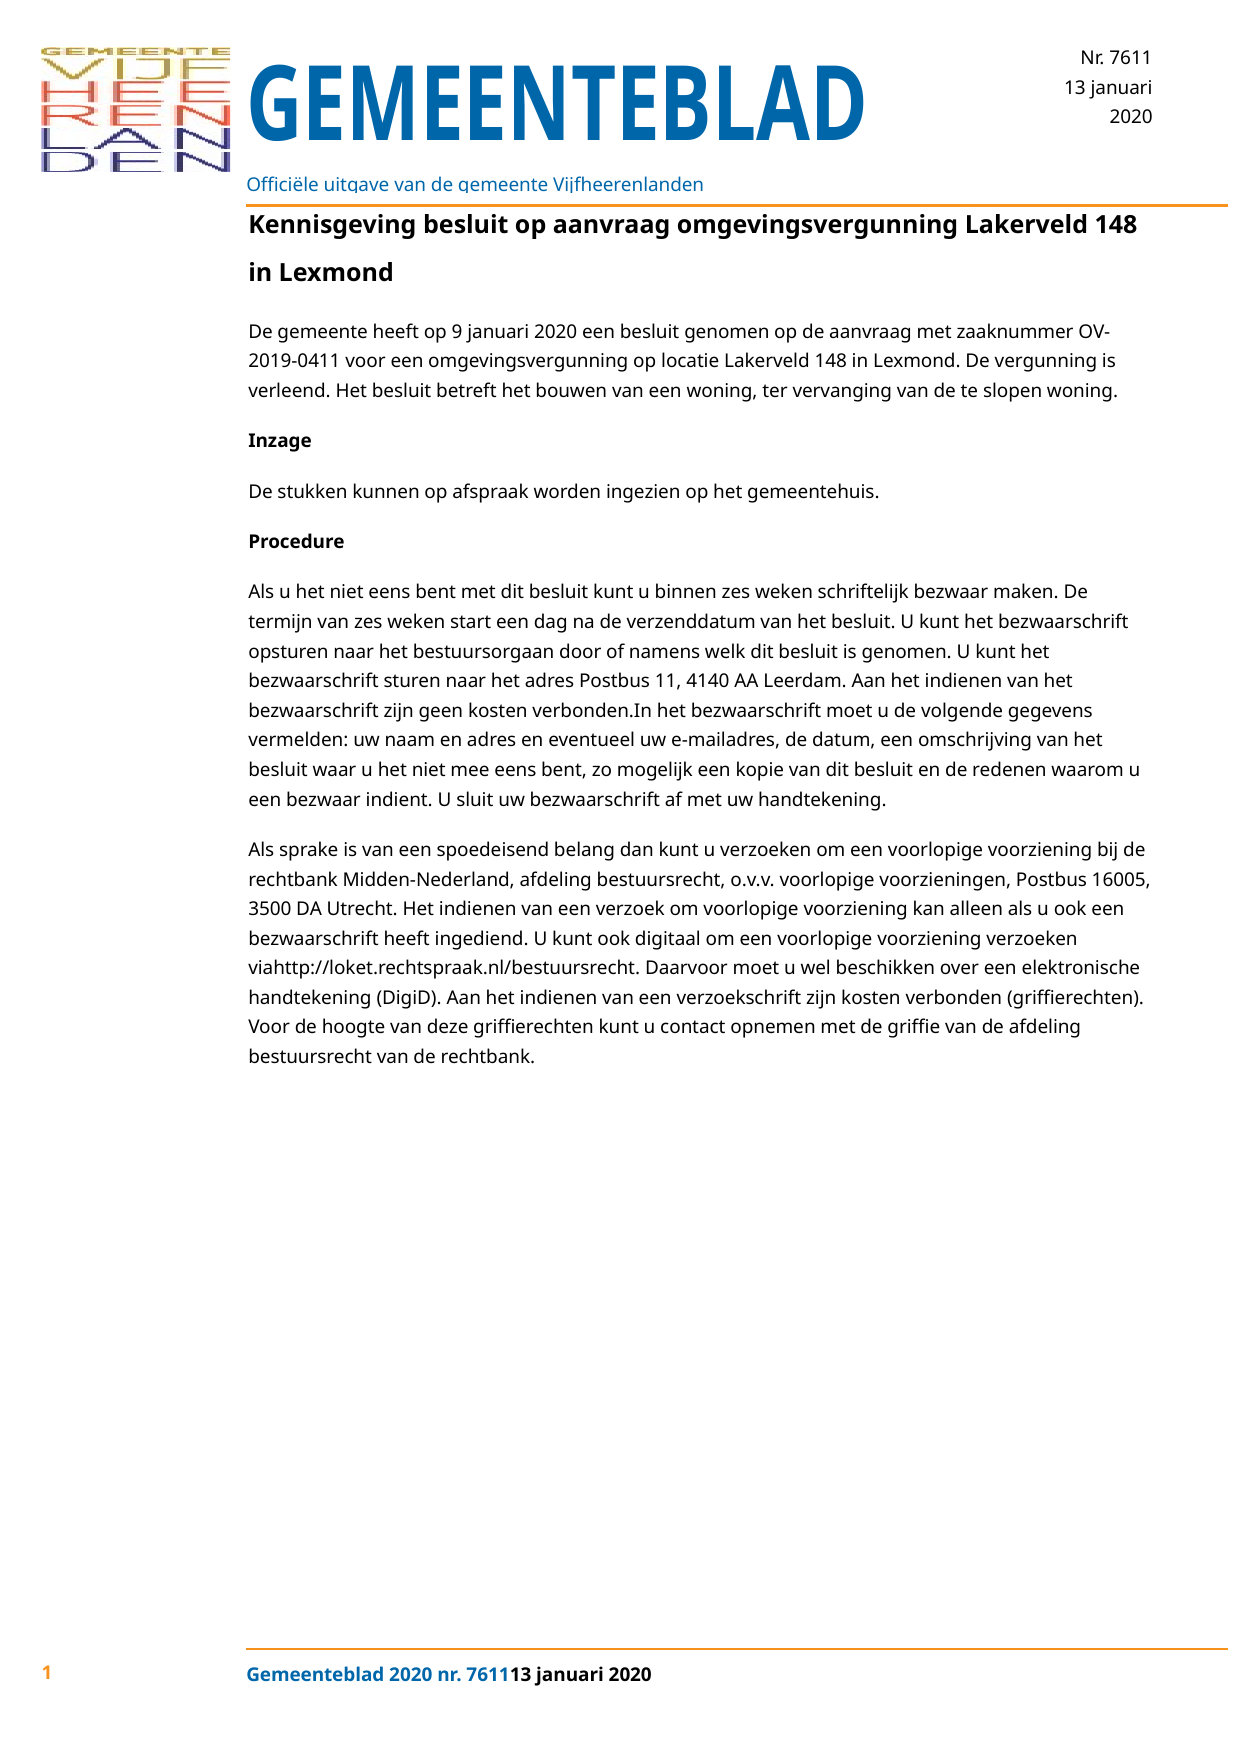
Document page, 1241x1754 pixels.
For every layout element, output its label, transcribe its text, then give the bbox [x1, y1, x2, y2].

text Als u het niet eens bent met dit besluit kunt u binnen zes weken schriftelijk bezwaar maken. De termijn van zes weken start een dag na de verzenddatum van het besluit. U kunt het bezwaarschrift opsturen naar het bestuursorgaan door of namens welk dit besluit is genomen. U kunt het bezwaarschrift sturen naar het adres Postbus 11, 4140 AA Leerdam. Aan het indienen van het bezwaarschrift zijn geen kosten verbonden.In het bezwaarschrift moet u de volgende gegevens vermelden: uw naam en adres en eventueel uw e-mailadres, de datum, een omschrijving van het besluit waar u het niet mee eens bent, zo mogelijk een kopie van dit besluit en de redenen waarom u een bezwaar indient. U sluit uw bezwaarschrift af met uw handtekening. [248, 579, 1152, 812]
text De gemeente heeft op 9 januari 2020 een besluit genomen op de aanvraag met zaaknummer OV-2019-0411 voor een omgevingsvergunning op locatie Lakerveld 148 in Lexmond. De vergunning is verleend. Het besluit betreft het bouwen van een woning, ter vervanging van de te slopen woning. [248, 318, 1152, 403]
text Kennisgeving besluit op aanvraag omgevingsvergunning Lakerveld 148 in Lexmond [248, 207, 1152, 288]
text Inzage [248, 427, 1152, 453]
text Als sprake is van een spoedeisend belang dan kunt u verzoeken om een voorlopige voorziening bij de rechtbank Midden-Nederland, afdeling bestuursrecht, o.v.v. voorlopige voorzieningen, Postbus 16005, 3500 DA Utrecht. Het indienen van een verzoek om voorlopige voorziening kan alleen als u ook een bezwaarschrift heeft ingediend. U kunt ook digitaal om een voorlopige voorziening verzoeken viahttp://loket.rechtspraak.nl/bestuursrecht. Daarvoor moet u wel beschikken over een elektronische handtekening (DigiD). Aan het indienen van een verzoekschrift zijn kosten verbonden (griffierechten). Voor de hoogte van deze griffierechten kunt u contact opnemen met de griffie van de afdeling bestuursrecht van de rechtbank. [248, 836, 1152, 1069]
picture [41, 47, 231, 172]
text Procedure [248, 528, 1152, 554]
text De stukken kunnen op afspraak worden ingezien op het gemeentehuis. [248, 478, 1152, 504]
